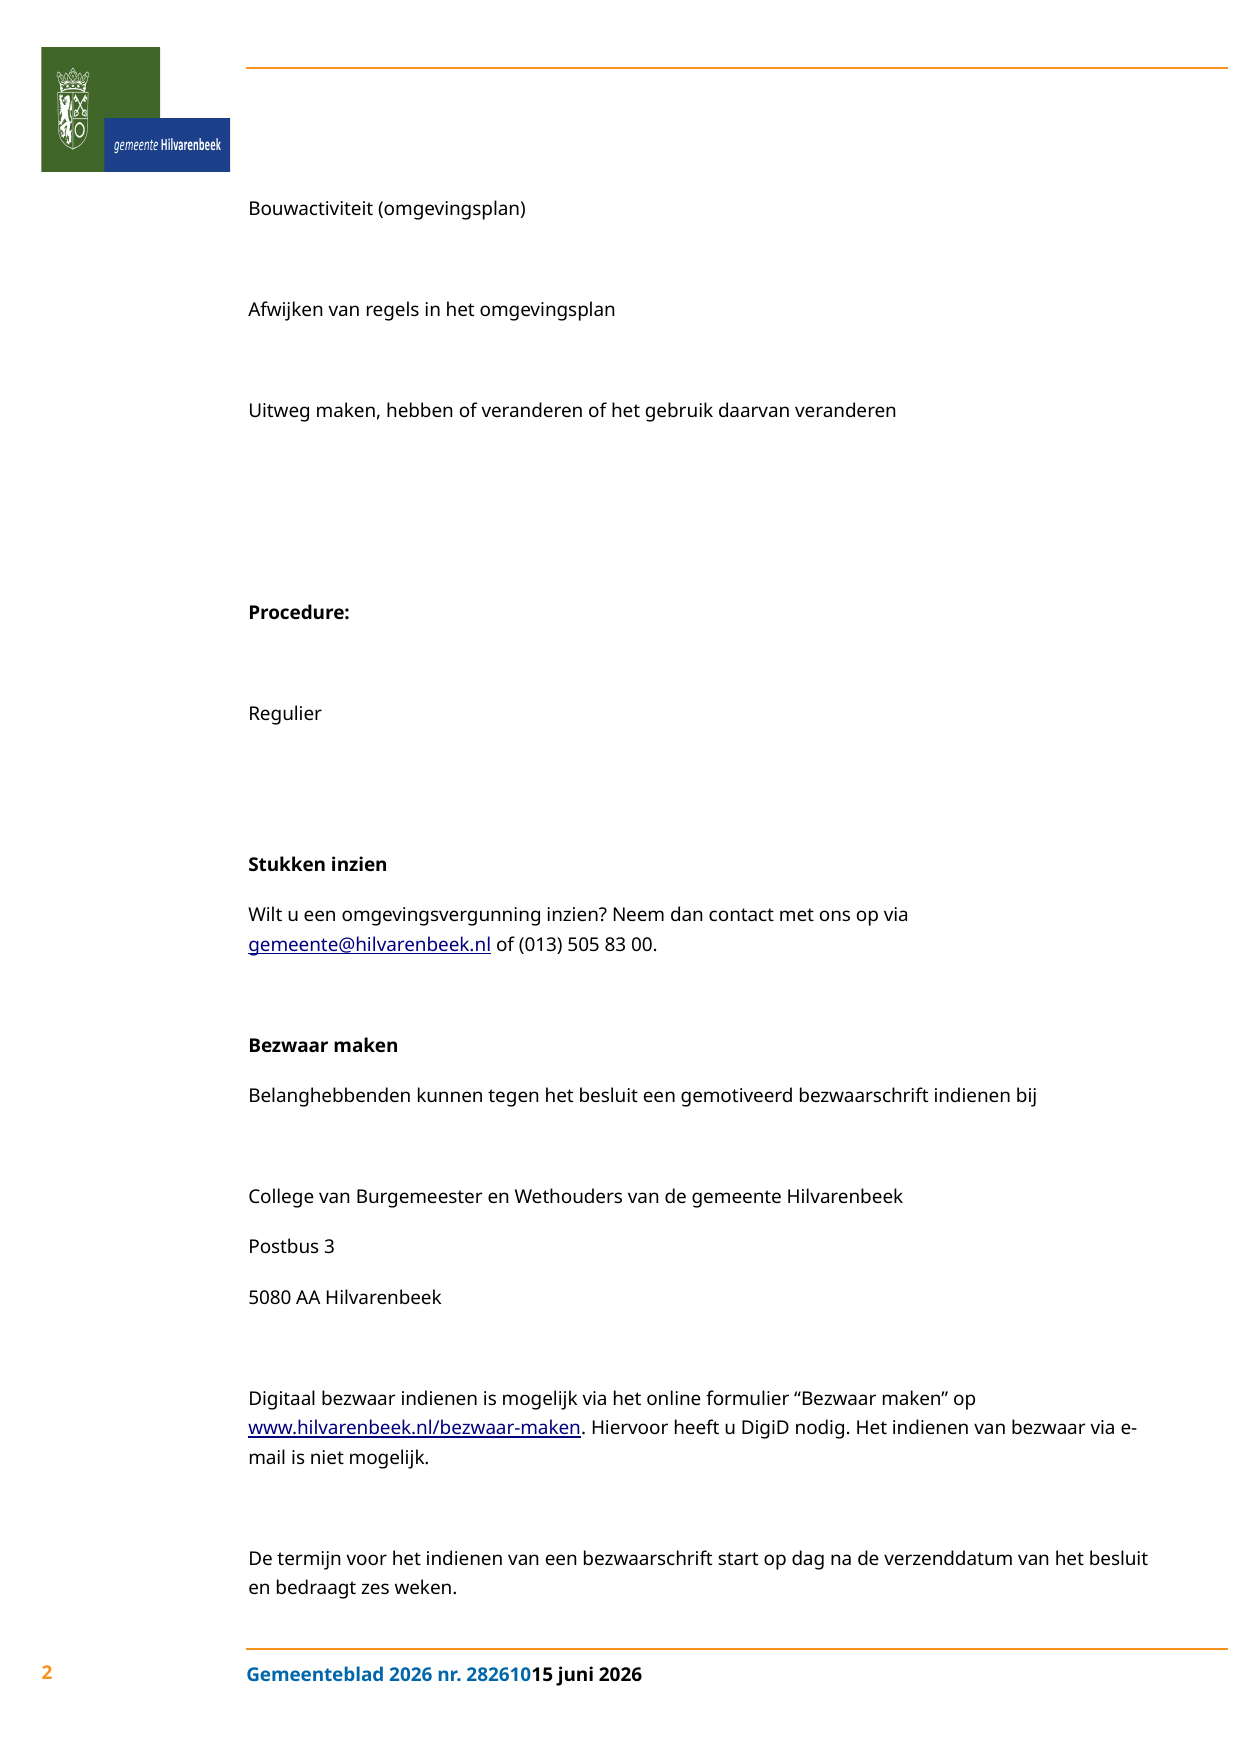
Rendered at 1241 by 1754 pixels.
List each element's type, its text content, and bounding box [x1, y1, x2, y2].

text Regulier [248, 700, 1152, 726]
text Bouwactiviteit (omgevingsplan) [248, 196, 1152, 221]
text Uitweg maken, hebben of veranderen of het gebruik daarvan veranderen [248, 397, 1152, 423]
text Digitaal bezwaar indienen is mogelijk via het online formulier “Bezwaar maken” op www.hilvarenbeek.nl/bezwaar-maken. Hiervoor heeft u DigiD nodig. Het indienen van bezwaar via e-mail is niet mogelijk. [248, 1385, 1152, 1470]
text De termijn voor het indienen van een bezwaarschrift start op dag na de verzenddatum van het besluit en bedraagt zes weken. [248, 1545, 1152, 1600]
text Wilt u een omgevingsvergunning inzien? Neem dan contact met ons op via gemeente@hilvarenbeek.nl of (013) 505 83 00. [248, 901, 1152, 957]
text Procedure: [248, 599, 1152, 625]
text Postbus 3 [248, 1233, 1152, 1259]
picture [41, 47, 231, 172]
text College van Burgemeester en Wethouders van de gemeente Hilvarenbeek [248, 1183, 1152, 1209]
text Belanghebbenden kunnen tegen het besluit een gemotiveerd bezwaarschrift indienen bij [248, 1082, 1152, 1108]
text Bezwaar maken [248, 1032, 1152, 1058]
text 5080 AA Hilvarenbeek [248, 1284, 1152, 1310]
text Stukken inzien [248, 851, 1152, 877]
text Afwijken van regels in het omgevingsplan [248, 296, 1152, 322]
